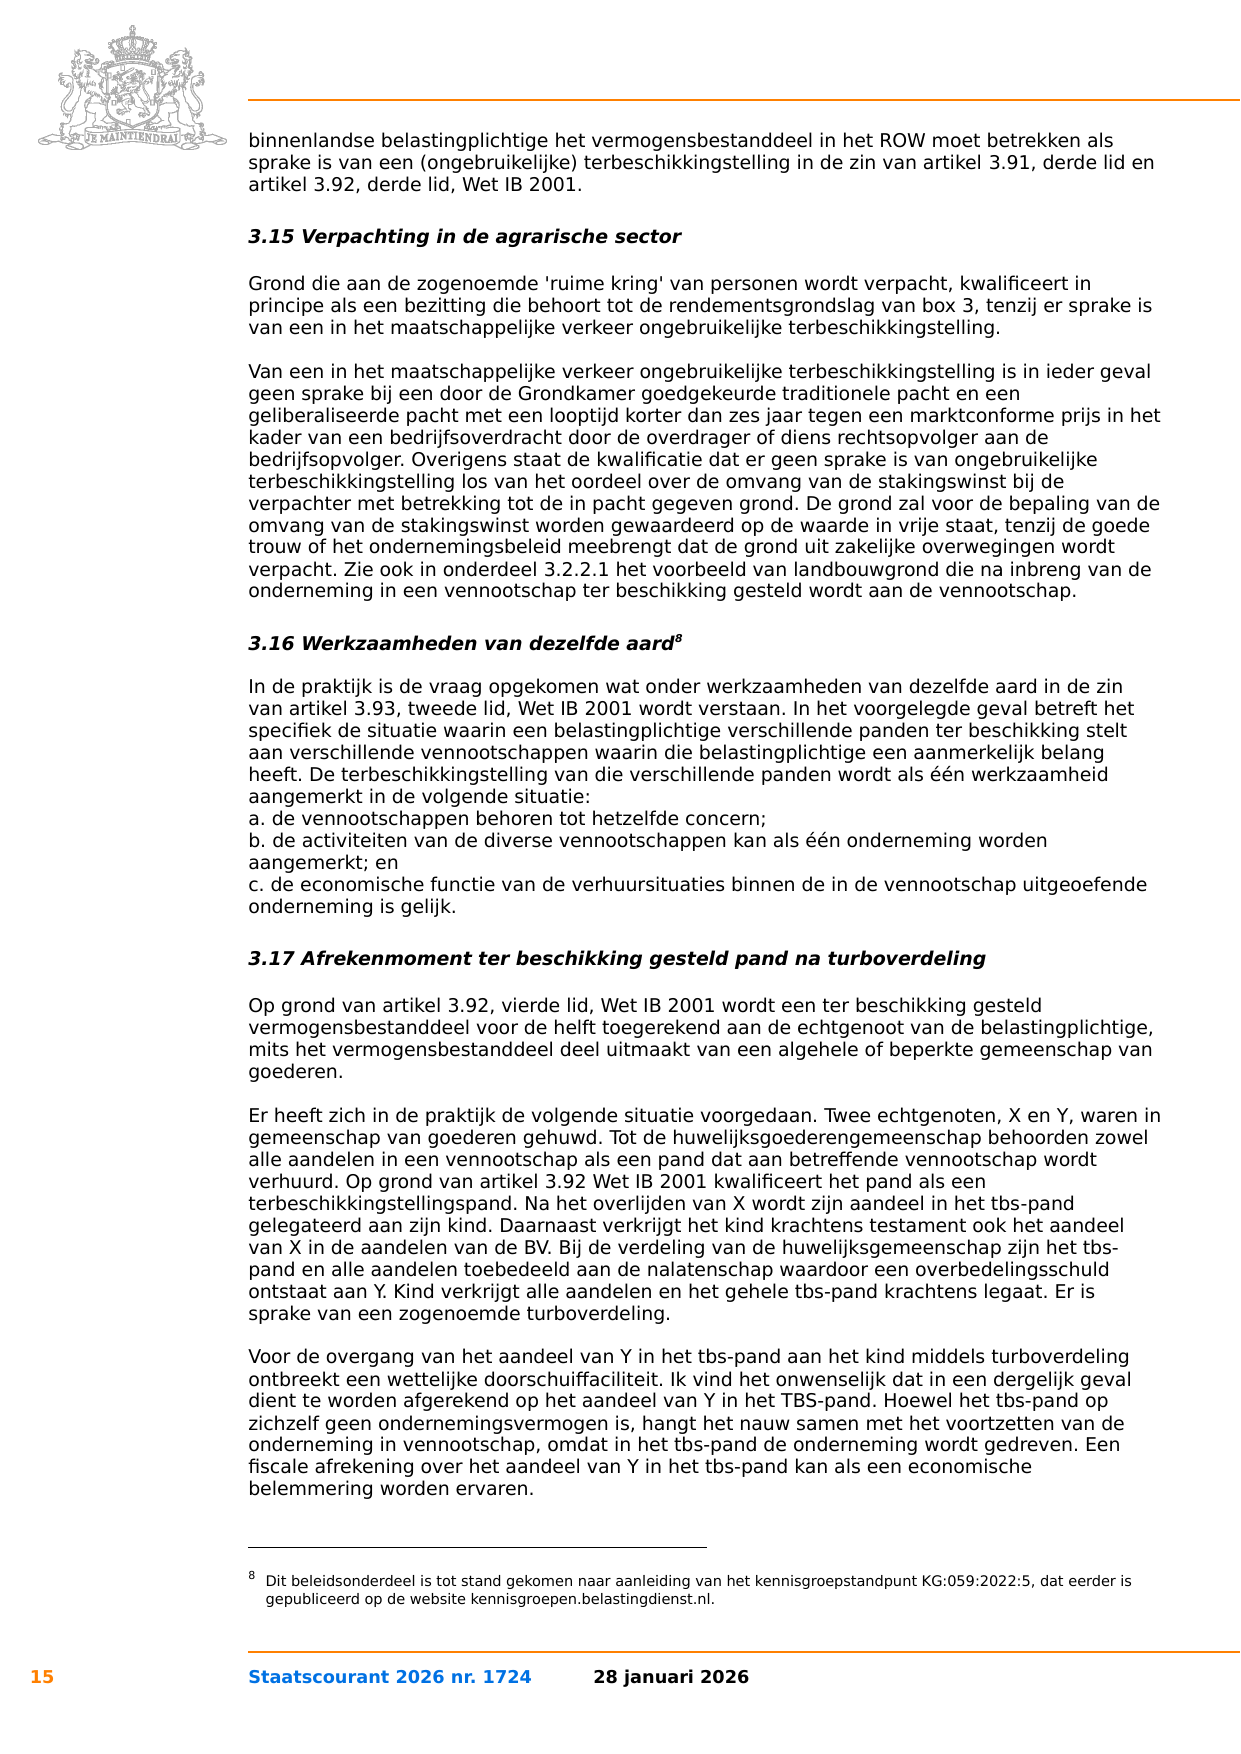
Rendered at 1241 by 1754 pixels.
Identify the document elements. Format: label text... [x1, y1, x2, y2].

text Op grond van artikel 3.92, vierde lid, Wet IB 2001 wordt een ter beschikking gesteld vermogensbestanddeel voor de helft toegerekend aan de echtgenoot van de belastingplichtige, mits het vermogensbestanddeel deel uitmaakt van een algehele of beperkte gemeenschap van goederen. [248, 995, 1163, 1083]
text Er heeft zich in de praktijk de volgende situatie voorgedaan. Twee echtgenoten, X en Y, waren in gemeenschap van goederen gehuwd. Tot de huwelijksgoederengemeenschap behoorden zowel alle aandelen in een vennootschap als een pand dat aan betreffende vennootschap wordt verhuurd. Op grond van artikel 3.92 Wet IB 2001 kwalificeert het pand als een terbeschikkingstellingspand. Na het overlijden van X wordt zijn aandeel in het tbs‑pand gelegateerd aan zijn kind. Daarnaast verkrijgt het kind krachtens testament ook het aandeel van X in de aandelen van de BV. Bij de verdeling van de huwelijksgemeenschap zijn het tbs-pand en alle aandelen toebedeeld aan de nalatenschap waardoor een overbedelingsschuld ontstaat aan Y. Kind verkrijgt alle aandelen en het gehele tbs-pand krachtens legaat. Er is sprake van een zogenoemde turboverdeling. [248, 1105, 1163, 1324]
text binnenlandse belastingplichtige het vermogensbestanddeel in het ROW moet betrekken als sprake is van een (ongebruikelijke) terbeschikkingstelling in de zin van artikel 3.91, derde lid en artikel 3.92, derde lid, Wet IB 2001. [248, 130, 1163, 196]
subtitle 3.17 Afrekenmoment ter beschikking gesteld pand na turboverdeling [248, 948, 1163, 970]
subtitle 3.16 Werkzaamheden van dezelfde aard [248, 632, 1163, 654]
subtitle 3.15 Verpachting in de agrarische sector [248, 226, 1163, 248]
text Voor de overgang van het aandeel van Y in het tbs-pand aan het kind middels turboverdeling ontbreekt een wettelijke doorschuiffaciliteit. Ik vind het onwenselijk dat in een dergelijk geval dient te worden afgerekend op het aandeel van Y in het TBS-pand. Hoewel het tbs-pand op zichzelf geen ondernemingsvermogen is, hangt het nauw samen met het voortzetten van de onderneming in vennootschap, omdat in het tbs-pand de onderneming wordt gedreven. Een fiscale afrekening over het aandeel van Y in het tbs-pand kan als een economische belemmering worden ervaren. [248, 1346, 1163, 1500]
text a. de vennootschappen behoren tot hetzelfde concern; [248, 808, 1163, 830]
picture [38, 25, 227, 150]
text In de praktijk is de vraag opgekomen wat onder werkzaamheden van dezelfde aard in de zin van artikel 3.93, tweede lid, Wet IB 2001 wordt verstaan. In het voorgelegde geval betreft het specifiek de situatie waarin een belastingplichtige verschillende panden ter beschikking stelt aan verschillende vennootschappen waarin die belastingplichtige een aanmerkelijk belang heeft. De terbeschikkingstelling van die verschillende panden wordt als één werkzaamheid aangemerkt in de volgende situatie: [248, 676, 1163, 808]
text Van een in het maatschappelijke verkeer ongebruikelijke terbeschikkingstelling is in ieder geval geen sprake bij een door de Grondkamer goedgekeurde traditionele pacht en een geliberaliseerde pacht met een looptijd korter dan zes jaar tegen een marktconforme prijs in het kader van een bedrijfsoverdracht door de overdrager of diens rechtsopvolger aan de bedrijfsopvolger. Overigens staat de kwalificatie dat er geen sprake is van ongebruikelijke terbeschikkingstelling los van het oordeel over de omvang van de stakingswinst bij de verpachter met betrekking tot de in pacht gegeven grond. De grond zal voor de bepaling van de omvang van de stakingswinst worden gewaardeerd op de waarde in vrije staat, tenzij de goede trouw of het ondernemingsbeleid meebrengt dat de grond uit zakelijke overwegingen wordt verpacht. Zie ook in onderdeel 3.2.2.1 het voorbeeld van landbouwgrond die na inbreng van de onderneming in een vennootschap ter beschikking gesteld wordt aan de vennootschap. [248, 361, 1163, 602]
text c. de economische functie van de verhuursituaties binnen de in de vennootschap uitgeoefende onderneming is gelijk. [248, 874, 1163, 918]
text Grond die aan de zogenoemde 'ruime kring' van personen wordt verpacht, kwalificeert in principe als een bezitting die behoort tot de rendementsgrondslag van box 3, tenzij er sprake is van een in het maatschappelijke verkeer ongebruikelijke terbeschikkingstelling. [248, 273, 1163, 339]
text Dit beleidsonderdeel is tot stand gekomen naar aanleiding van het kennisgroepstandpunt KG:059:2022:5, dat eerder is gepubliceerd op de website kennisgroepen.belastingdienst.nl. [248, 1569, 1163, 1608]
text b. de activiteiten van de diverse vennootschappen kan als één onderneming worden aangemerkt; en [248, 830, 1163, 874]
